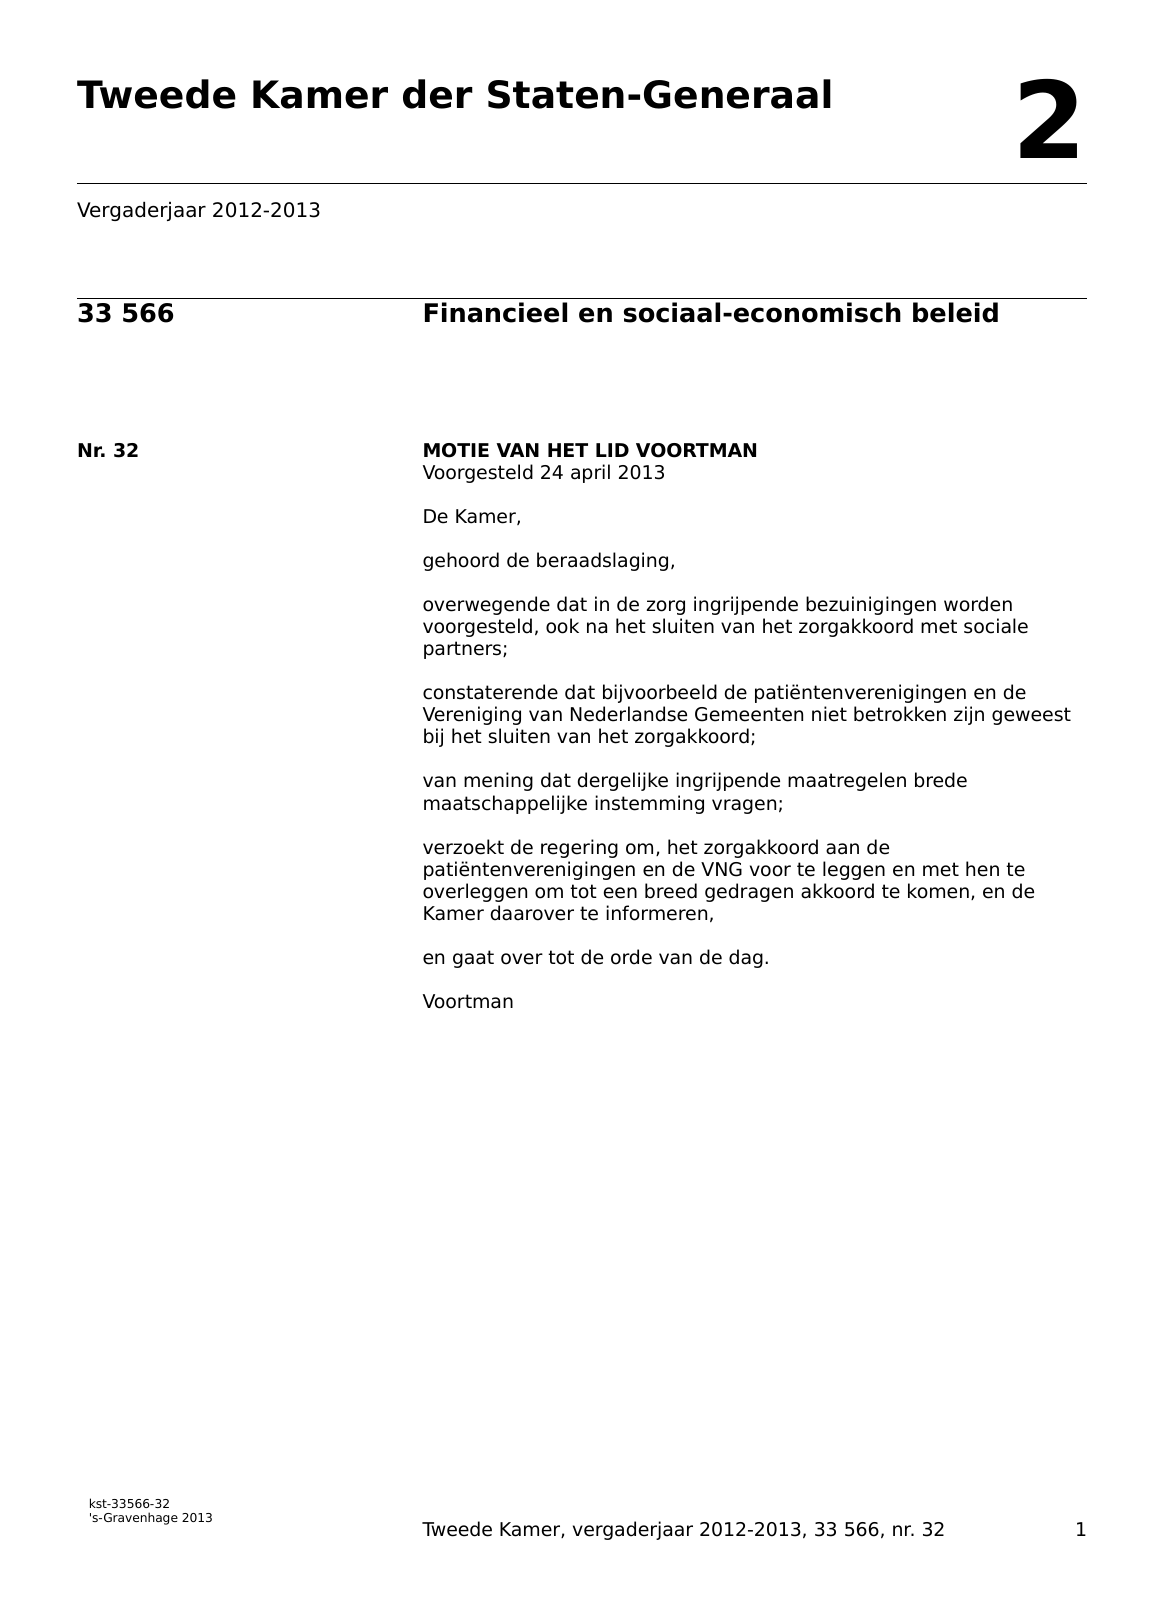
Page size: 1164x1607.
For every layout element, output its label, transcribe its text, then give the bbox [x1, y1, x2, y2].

table_header Tweede Kamer der Staten-Generaal [77, 59, 886, 183]
text verzoekt de regering om, het zorgakkoord aan de patiëntenverenigingen en de VNG voor te leggen en met hen te overleggen om tot een breed gedragen akkoord te komen, en de Kamer daarover te informeren, [422, 837, 1087, 924]
text De Kamer, [422, 506, 1087, 528]
text en gaat over tot de orde van de dag. [422, 947, 1087, 969]
subtitle Nr. 32 MOTIE VAN HET LID VOORTMAN [77, 440, 1087, 462]
table_header 2 [886, 59, 1087, 183]
table_cell Vergaderjaar 2012-2013 [77, 184, 1087, 298]
text gehoord de beraadslaging, [422, 550, 1087, 572]
text Voorgesteld 24 april 2013 [422, 462, 1087, 484]
text overwegende dat in de zorg ingrijpende bezuinigingen worden voorgesteld, ook na het sluiten van het zorgakkoord met sociale partners; [422, 594, 1087, 660]
text van mening dat dergelijke ingrijpende maatregelen brede maatschappelijke instemming vragen; [422, 770, 1087, 814]
subtitle 33 566 Financieel en sociaal-economisch beleid [77, 299, 1087, 329]
text constaterende dat bijvoorbeeld de patiëntenverenigingen en de Vereniging van Nederlandse Gemeenten niet betrokken zijn geweest bij het sluiten van het zorgakkoord; [422, 682, 1087, 748]
text kst-33566-32 [88, 1497, 323, 1511]
text Voortman [422, 991, 1087, 1013]
text 's-Gravenhage 2013 [88, 1511, 323, 1525]
